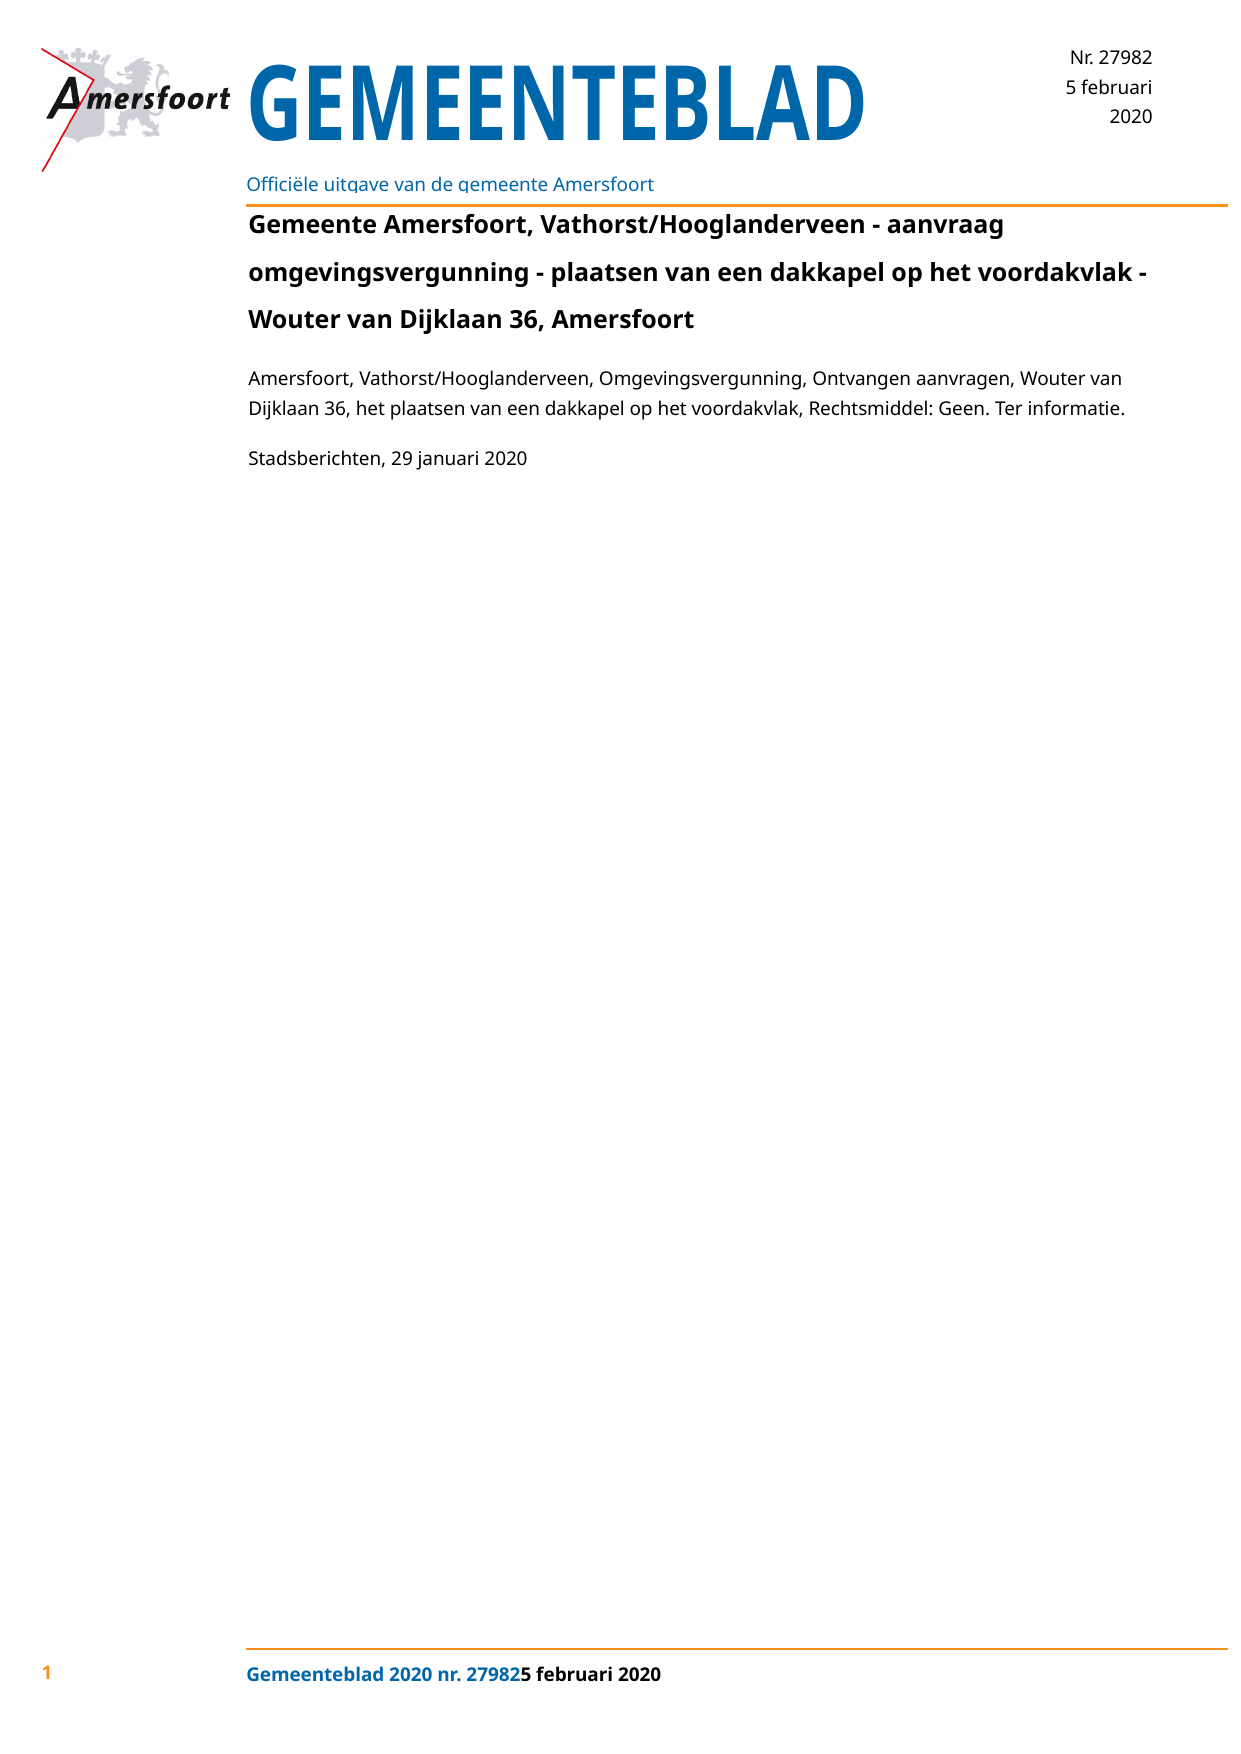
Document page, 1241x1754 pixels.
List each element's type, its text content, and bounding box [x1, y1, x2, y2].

text Amersfoort, Vathorst/Hooglanderveen, Omgevingsvergunning, Ontvangen aanvragen, Wouter van Dijklaan 36, het plaatsen van een dakkapel op het voordakvlak, Rechtsmiddel: Geen. Ter informatie. [248, 366, 1152, 421]
text Gemeente Amersfoort, Vathorst/Hooglanderveen - aanvraag omgevingsvergunning - plaatsen van een dakkapel op het voordakvlak - Wouter van Dijklaan 36, Amersfoort [248, 207, 1152, 336]
picture [41, 47, 231, 172]
text Stadsberichten, 29 januari 2020 [248, 446, 1152, 471]
